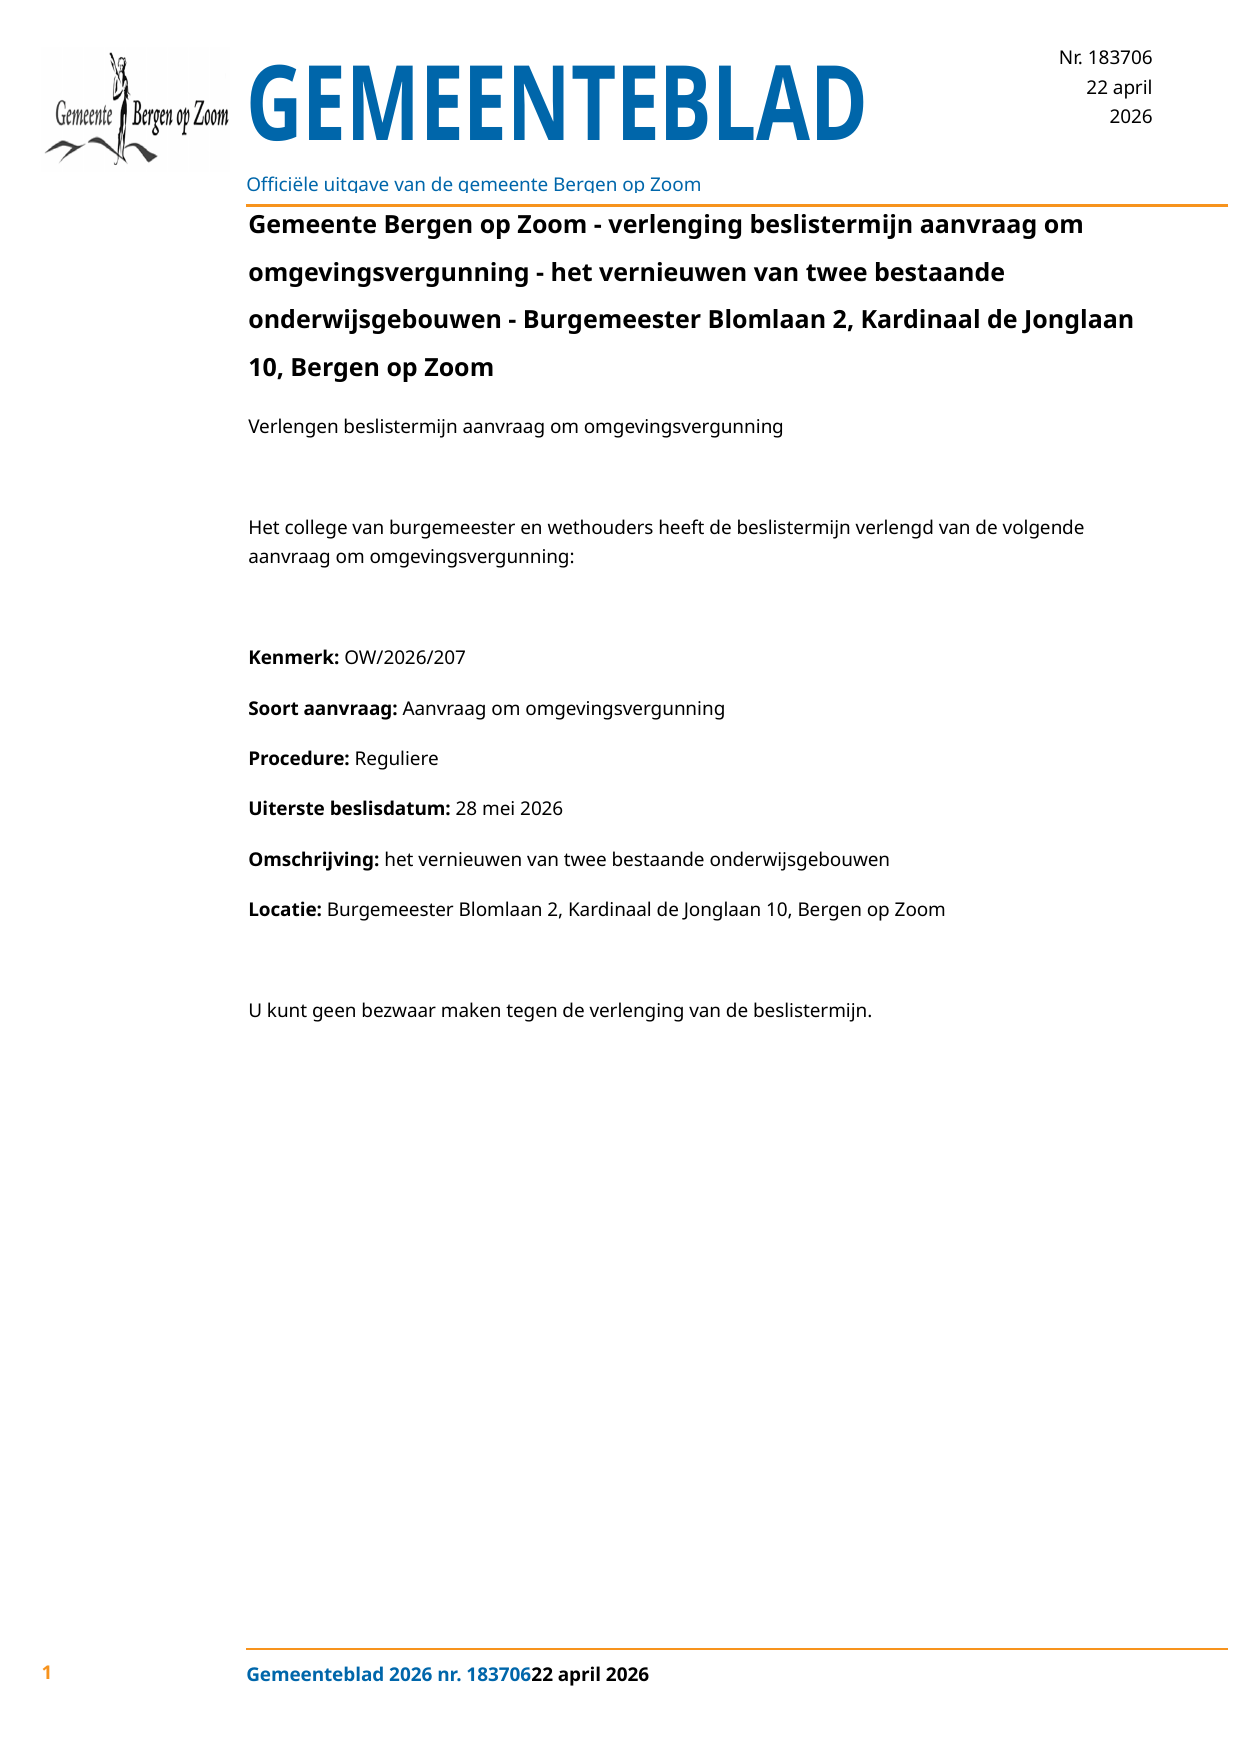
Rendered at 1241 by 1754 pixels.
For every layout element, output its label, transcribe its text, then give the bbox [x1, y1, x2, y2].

text U kunt geen bezwaar maken tegen de verlenging van de beslistermijn. [248, 997, 1152, 1023]
text Procedure: Reguliere [248, 745, 1152, 771]
text Het college van burgemeester en wethouders heeft de beslistermijn verlengd van de volgende aanvraag om omgevingsvergunning: [248, 514, 1152, 569]
text Verlengen beslistermijn aanvraag om omgevingsvergunning [248, 413, 1152, 439]
text Locatie: Burgemeester Blomlaan 2, Kardinaal de Jonglaan 10, Bergen op Zoom [248, 896, 1152, 922]
text Omschrijving: het vernieuwen van twee bestaande onderwijsgebouwen [248, 846, 1152, 872]
picture [41, 47, 231, 172]
text Uiterste beslisdatum: 28 mei 2026 [248, 796, 1152, 821]
text Gemeente Bergen op Zoom - verlenging beslistermijn aanvraag om omgevingsvergunning - het vernieuwen van twee bestaande onderwijsgebouwen - Burgemeester Blomlaan 2, Kardinaal de Jonglaan 10, Bergen op Zoom [248, 207, 1152, 384]
text Soort aanvraag: Aanvraag om omgevingsvergunning [248, 695, 1152, 721]
text Kenmerk: OW/2026/207 [248, 644, 1152, 670]
